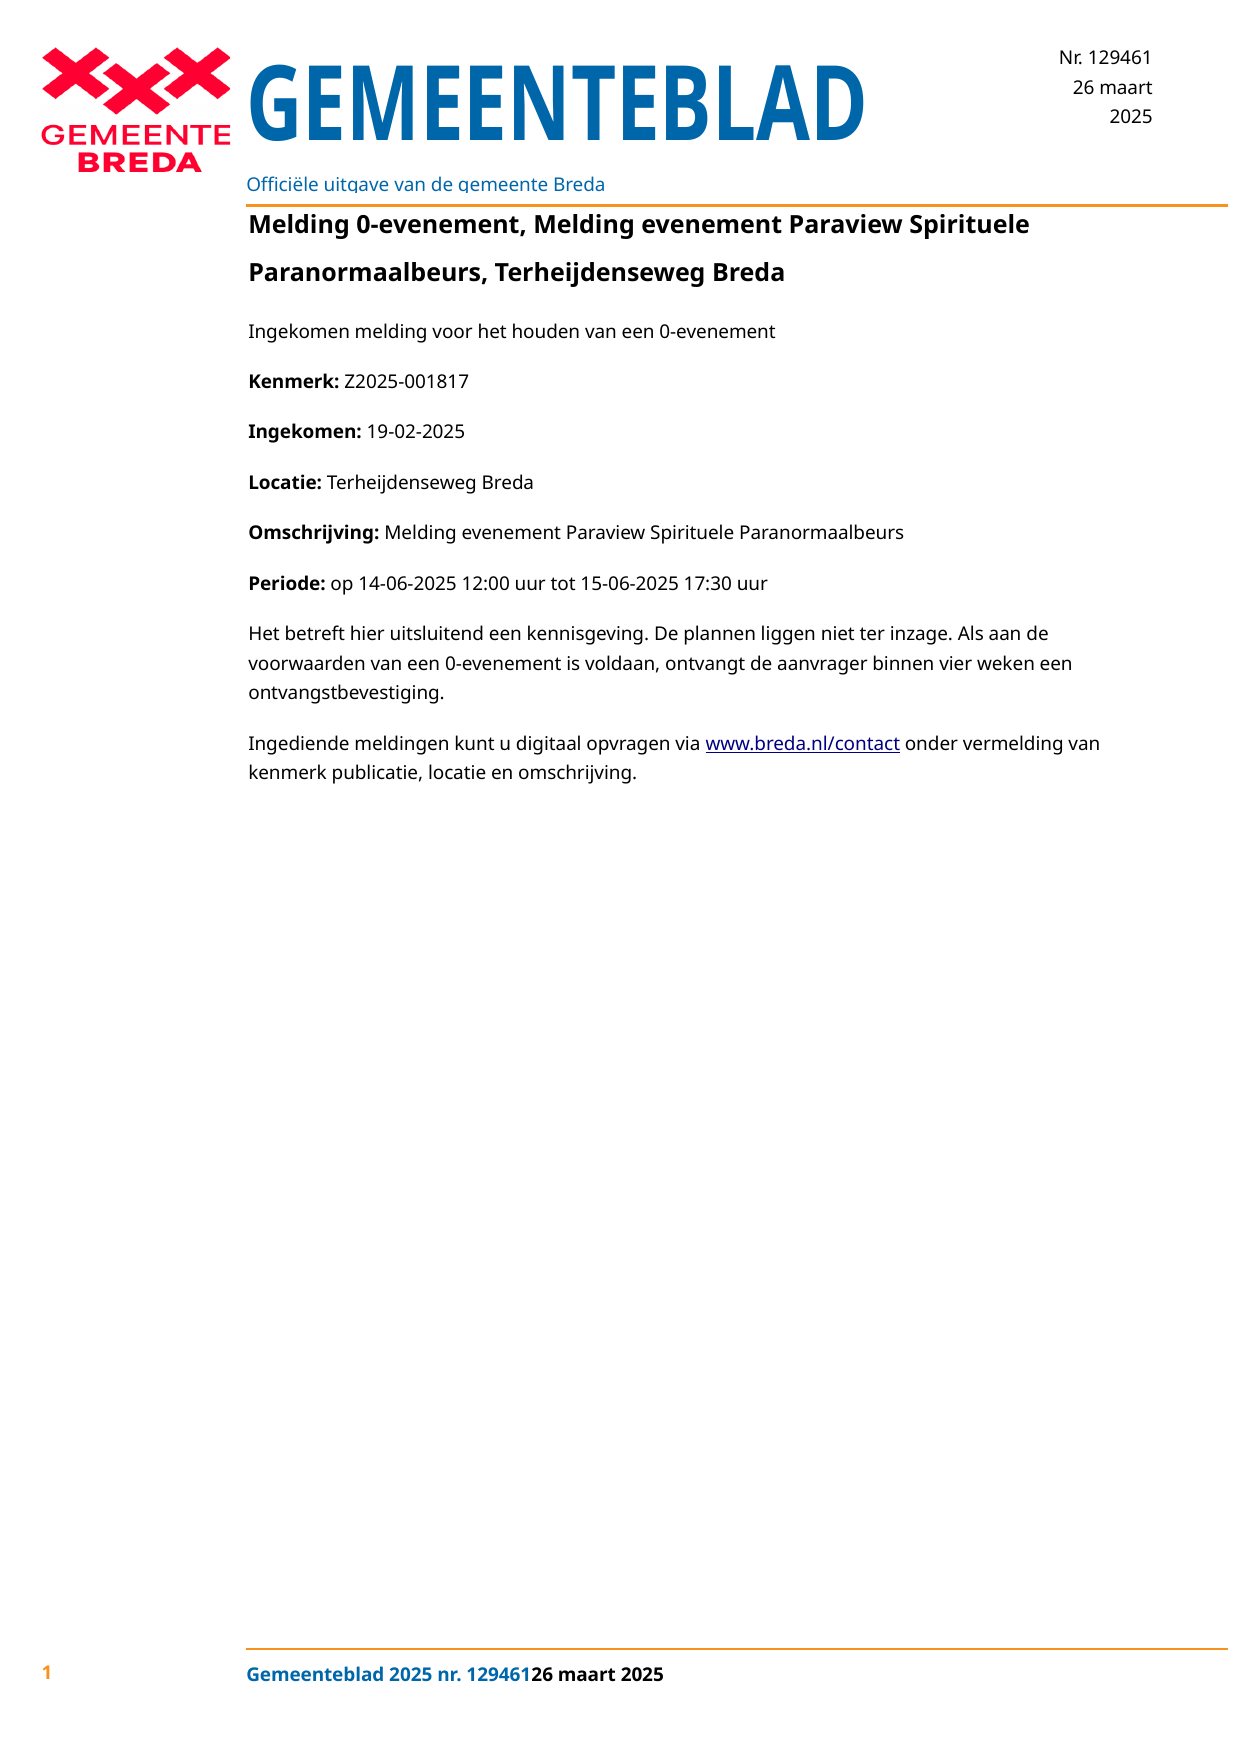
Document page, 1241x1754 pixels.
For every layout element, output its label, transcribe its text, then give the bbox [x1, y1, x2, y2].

text Ingekomen melding voor het houden van een 0-evenement [248, 318, 1152, 344]
text Omschrijving: Melding evenement Paraview Spirituele Paranormaalbeurs [248, 519, 1152, 545]
text Ingekomen: 19-02-2025 [248, 419, 1152, 444]
text Het betreft hier uitsluitend een kennisgeving. De plannen liggen niet ter inzage. Als aan de voorwaarden van een 0-evenement is voldaan, ontvangt de aanvrager binnen vier weken een ontvangstbevestiging. [248, 620, 1152, 705]
text Melding 0-evenement, Melding evenement Paraview Spirituele Paranormaalbeurs, Terheijdenseweg Breda [248, 207, 1152, 288]
text Periode: op 14-06-2025 12:00 uur tot 15-06-2025 17:30 uur [248, 570, 1152, 596]
picture [41, 47, 231, 172]
text Kenmerk: Z2025-001817 [248, 368, 1152, 394]
text Locatie: Terheijdenseweg Breda [248, 469, 1152, 495]
text Ingediende meldingen kunt u digitaal opvragen via www.breda.nl/contact onder vermelding van kenmerk publicatie, locatie en omschrijving. [248, 730, 1152, 785]
